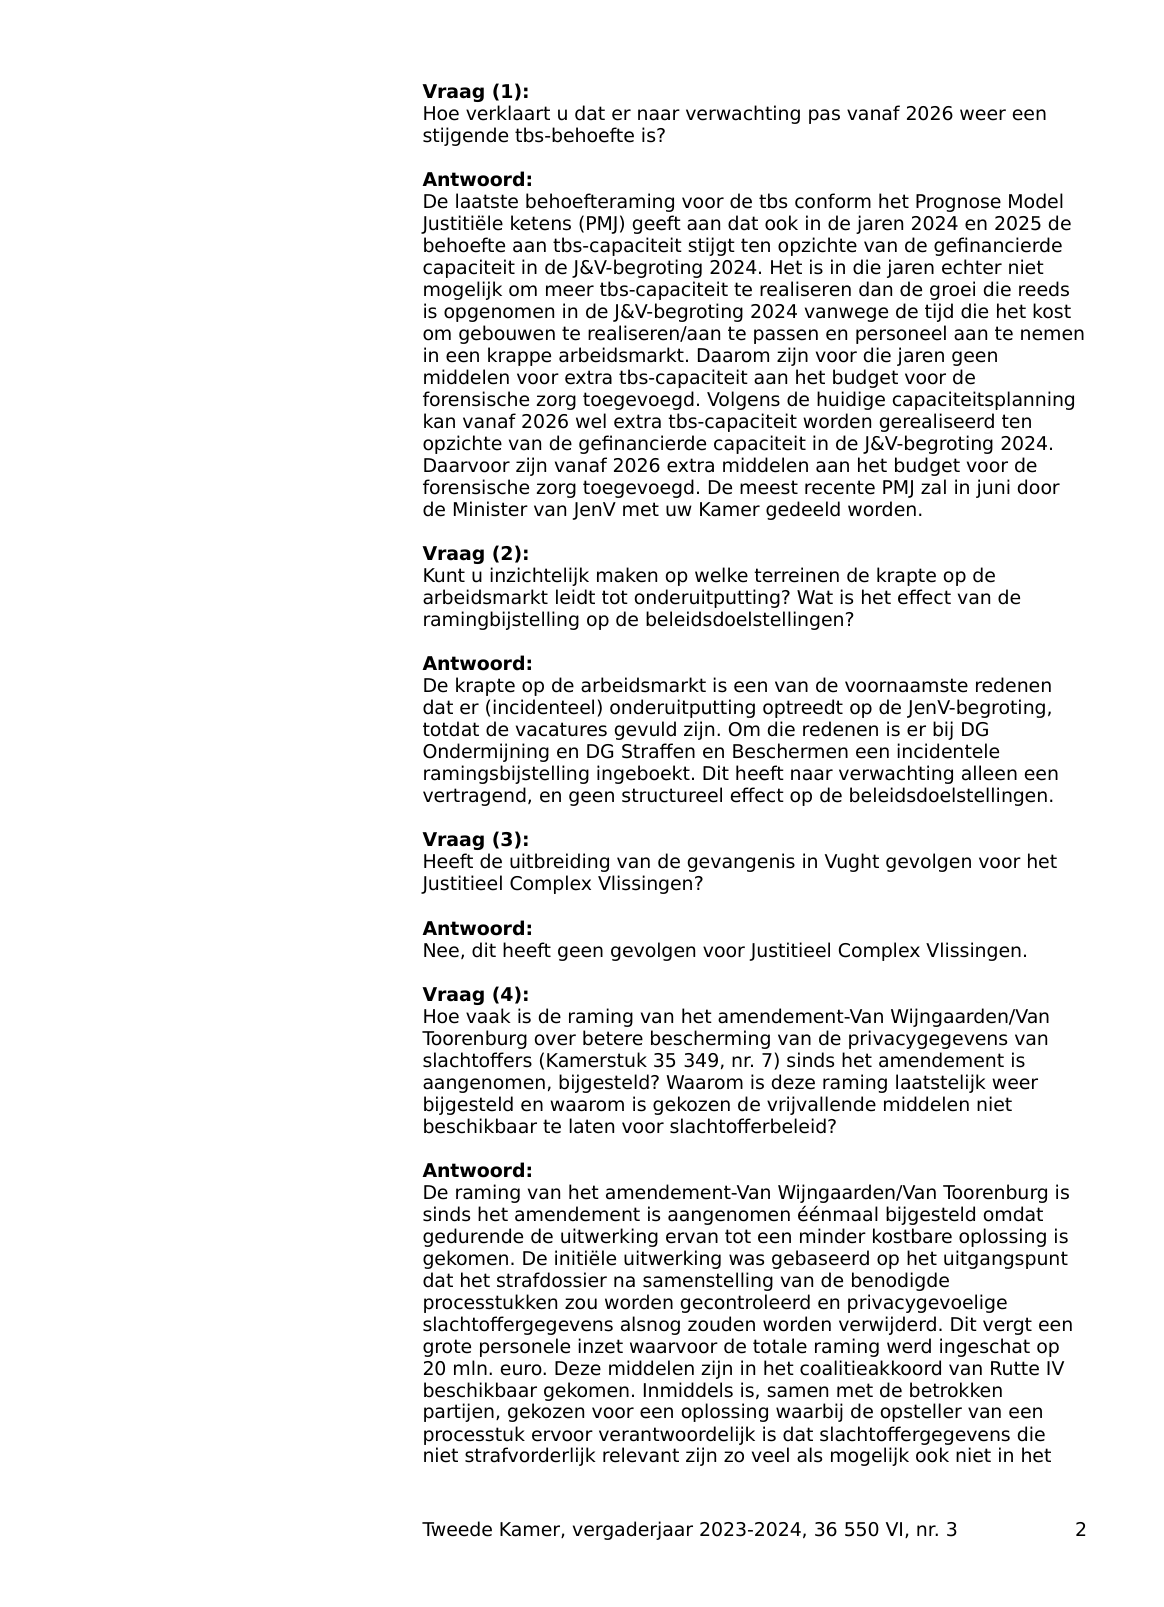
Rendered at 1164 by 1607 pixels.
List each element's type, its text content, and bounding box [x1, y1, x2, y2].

text Hoe vaak is de raming van het amendement-Van Wijngaarden/Van Toorenburg over betere bescherming van de privacygegevens van slachtoffers (Kamerstuk 35 349, nr. 7) sinds het amendement is aangenomen, bijgesteld? Waarom is deze raming laatstelijk weer bijgesteld en waarom is gekozen de vrijvallende middelen niet beschikbaar te laten voor slachtofferbeleid? [422, 1006, 1087, 1137]
text Vraag (2): [422, 543, 1087, 565]
text Antwoord: [422, 1160, 1087, 1182]
text Antwoord: [422, 169, 1087, 191]
text Heeft de uitbreiding van de gevangenis in Vught gevolgen voor het Justitieel Complex Vlissingen? [422, 851, 1087, 895]
text De laatste behoefteraming voor de tbs conform het Prognose Model Justitiële ketens (PMJ) geeft aan dat ook in de jaren 2024 en 2025 de behoefte aan tbs-capaciteit stijgt ten opzichte van de gefinancierde capaciteit in de J&V-begroting 2024. Het is in die jaren echter niet mogelijk om meer tbs-capaciteit te realiseren dan de groei die reeds is opgenomen in de J&V-begroting 2024 vanwege de tijd die het kost om gebouwen te realiseren/aan te passen en personeel aan te nemen in een krappe arbeidsmarkt. Daarom zijn voor die jaren geen middelen voor extra tbs-capaciteit aan het budget voor de forensische zorg toegevoegd. Volgens de huidige capaciteitsplanning kan vanaf 2026 wel extra tbs-capaciteit worden gerealiseerd ten opzichte van de gefinancierde capaciteit in de J&V-begroting 2024. Daarvoor zijn vanaf 2026 extra middelen aan het budget voor de forensische zorg toegevoegd. De meest recente PMJ zal in juni door de Minister van JenV met uw Kamer gedeeld worden. [422, 191, 1087, 521]
text Nee, dit heeft geen gevolgen voor Justitieel Complex Vlissingen. [422, 939, 1087, 961]
text Antwoord: [422, 653, 1087, 675]
text Antwoord: [422, 917, 1087, 939]
text De raming van het amendement-Van Wijngaarden/Van Toorenburg is sinds het amendement is aangenomen éénmaal bijgesteld omdat gedurende de uitwerking ervan tot een minder kostbare oplossing is gekomen. De initiële uitwerking was gebaseerd op het uitgangspunt dat het strafdossier na samenstelling van de benodigde processtukken zou worden gecontroleerd en privacygevoelige slachtoffergegevens alsnog zouden worden verwijderd. Dit vergt een grote personele inzet waarvoor de totale raming werd ingeschat op 20 mln. euro. Deze middelen zijn in het coalitieakkoord van Rutte IV beschikbaar gekomen. Inmiddels is, samen met de betrokken partijen, gekozen voor een oplossing waarbij de opsteller van een processtuk ervoor verantwoordelijk is dat slachtoffergegevens die niet strafvorderlijk relevant zijn zo veel als mogelijk ook niet in het [422, 1182, 1087, 1467]
text Vraag (1): [422, 81, 1087, 103]
text Vraag (3): [422, 829, 1087, 851]
text De krapte op de arbeidsmarkt is een van de voornaamste redenen dat er (incidenteel) onderuitputting optreedt op de JenV-begroting, totdat de vacatures gevuld zijn. Om die redenen is er bij DG Ondermijning en DG Straffen en Beschermen een incidentele ramingsbijstelling ingeboekt. Dit heeft naar verwachting alleen een vertragend, en geen structureel effect op de beleidsdoelstellingen. [422, 675, 1087, 807]
text Vraag (4): [422, 984, 1087, 1006]
text Hoe verklaart u dat er naar verwachting pas vanaf 2026 weer een stijgende tbs-behoefte is? [422, 103, 1087, 147]
text Kunt u inzichtelijk maken op welke terreinen de krapte op de arbeidsmarkt leidt tot onderuitputting? Wat is het effect van de ramingbijstelling op de beleidsdoelstellingen? [422, 565, 1087, 631]
